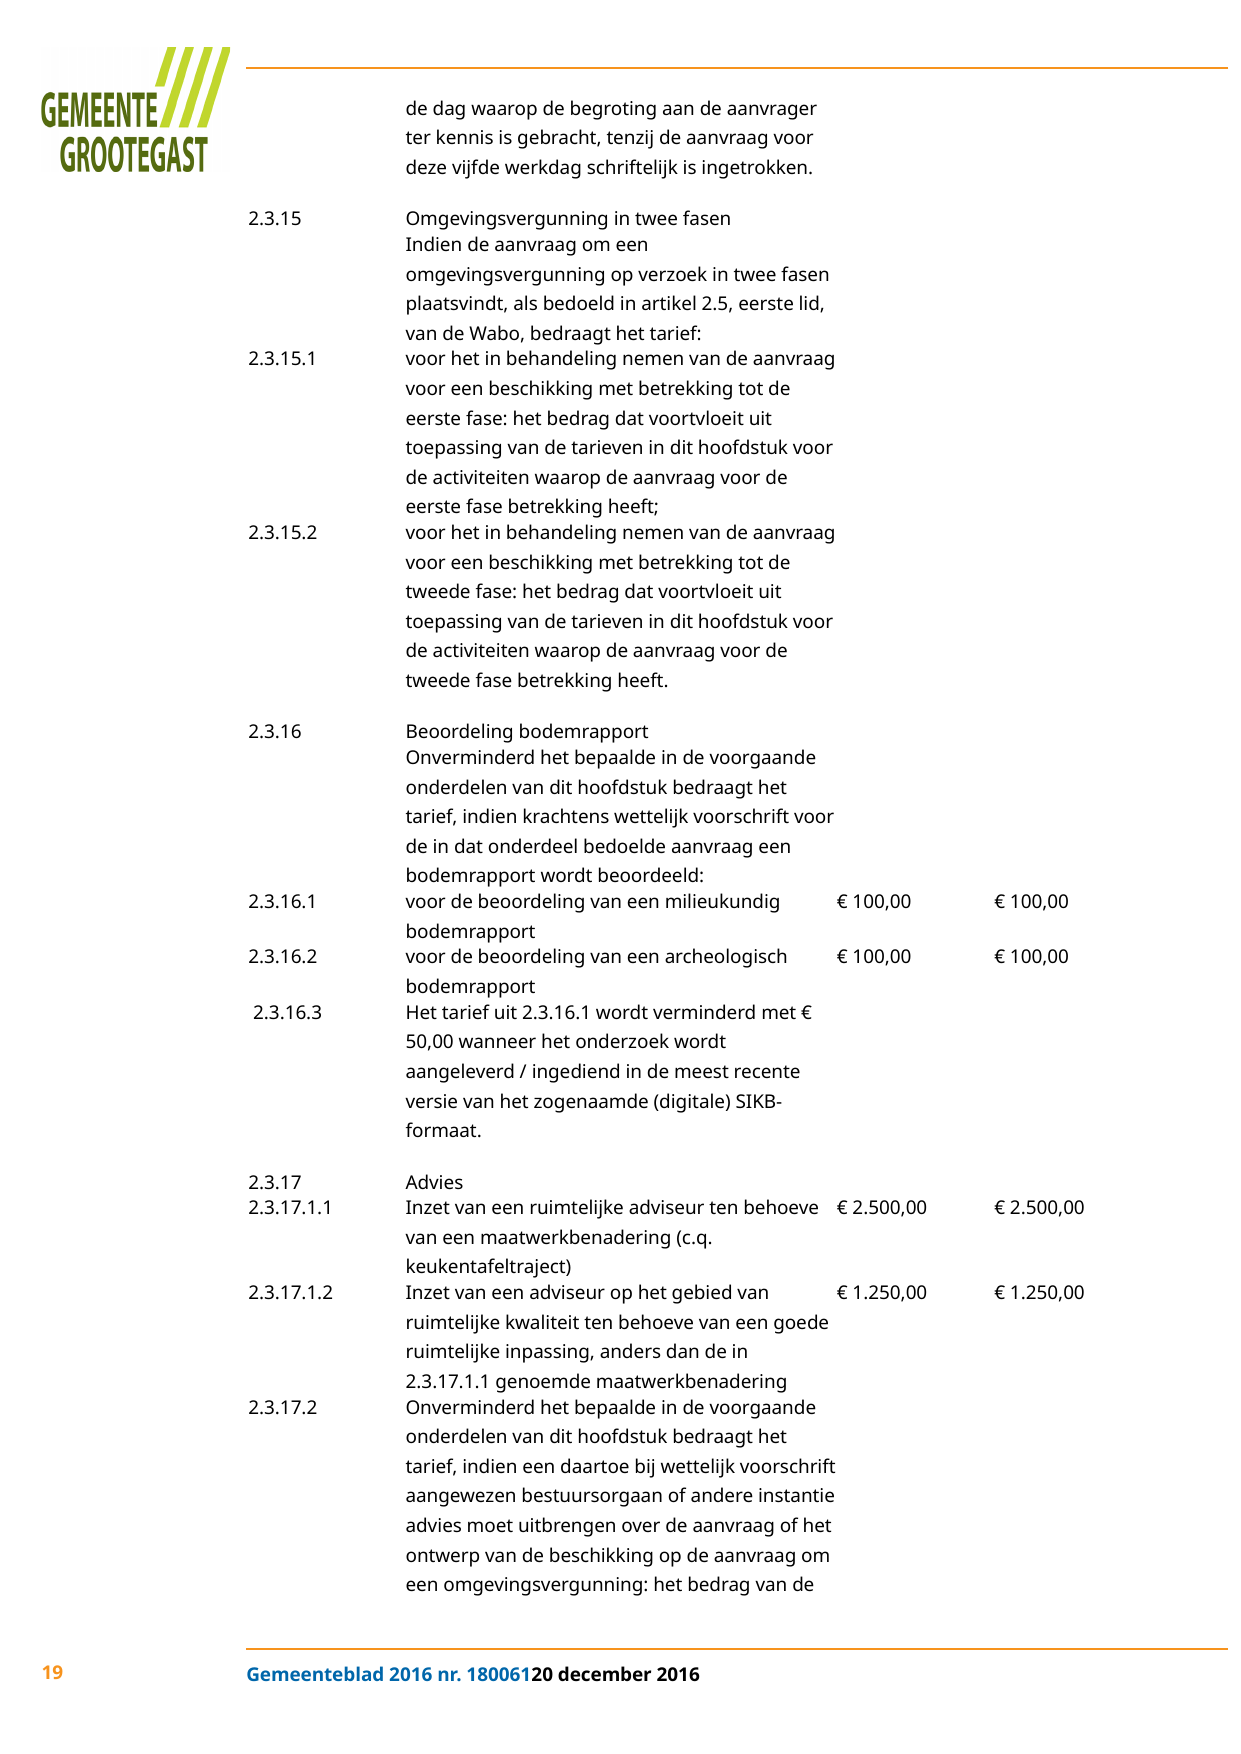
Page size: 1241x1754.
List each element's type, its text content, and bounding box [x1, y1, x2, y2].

table_cell 2.3.17.2 [248, 1394, 405, 1597]
table_cell € 1.250,00 [837, 1280, 994, 1394]
table_cell [994, 205, 1152, 231]
table_cell 2.3.16 [248, 719, 405, 744]
table_cell [837, 231, 994, 346]
table_cell [994, 1394, 1152, 1597]
table_cell Beoordeling bodemrapport [405, 719, 837, 744]
table_cell Onverminderd het bepaalde in de voorgaande onderdelen van dit hoofdstuk bedraagt het tarief, indien een daartoe bij wettelijk voorschrift aangewezen bestuursorgaan of andere instantie advies moet uitbrengen over de aanvraag of het ontwerp van de beschikking op de aanvraag om een omgevingsvergunning: het bedrag van de [405, 1394, 837, 1597]
table_cell [994, 719, 1152, 744]
table_cell [994, 1169, 1152, 1194]
table_cell € 2.500,00 [994, 1195, 1152, 1279]
table_cell Omgevingsvergunning in twee fasen [405, 205, 837, 231]
table_cell [837, 693, 994, 719]
table_cell voor het in behandeling nemen van de aanvraag voor een beschikking met betrekking tot de eerste fase: het bedrag dat voortvloeit uit toepassing van de tarieven in dit hoofdstuk voor de activiteiten waarop de aanvraag voor de eerste fase betrekking heeft; [405, 346, 837, 519]
table_cell voor de beoordeling van een milieukundig bodemrapport [405, 889, 837, 944]
table_cell [405, 1143, 837, 1169]
table_cell [994, 693, 1152, 719]
table_cell Het tarief uit 2.3.16.1 wordt verminderd met € 50,00 wanneer het onderzoek wordt aangeleverd / ingediend in de meest recente versie van het zogenaamde (digitale) SIKB-formaat. [405, 999, 837, 1143]
table_cell [248, 1143, 405, 1169]
table_cell [248, 744, 405, 888]
table_cell Advies [405, 1169, 837, 1194]
picture [41, 47, 231, 172]
table_cell 2.3.17.1.2 [248, 1280, 405, 1394]
table_cell [837, 999, 994, 1143]
table_cell de dag waarop de begroting aan de aanvrager ter kennis is gebracht, tenzij de aanvraag voor deze vijfde werkdag schriftelijk is ingetrokken. [405, 95, 837, 180]
table_cell [994, 95, 1152, 180]
table_cell [994, 1143, 1152, 1169]
table_cell [405, 180, 837, 205]
table_cell [837, 1143, 994, 1169]
table_cell [248, 95, 405, 180]
table_cell voor de beoordeling van een archeologisch bodemrapport [405, 944, 837, 999]
table_cell [837, 744, 994, 888]
table_cell € 1.250,00 [994, 1280, 1152, 1394]
table_cell [837, 95, 994, 180]
table_cell Onverminderd het bepaalde in de voorgaande onderdelen van dit hoofdstuk bedraagt het tarief, indien krachtens wettelijk voorschrift voor de in dat onderdeel bedoelde aanvraag een bodemrapport wordt beoordeeld: [405, 744, 837, 888]
table_cell [837, 1169, 994, 1194]
table_cell [994, 346, 1152, 519]
table_cell [837, 205, 994, 231]
table_cell 2.3.15.1 [248, 346, 405, 519]
table_cell [837, 719, 994, 744]
table_cell € 100,00 [994, 889, 1152, 944]
table_cell 2.3.15.2 [248, 519, 405, 693]
table_cell Inzet van een ruimtelijke adviseur ten behoeve van een maatwerkbenadering (c.q. keukentafeltraject) [405, 1195, 837, 1279]
table_cell [248, 231, 405, 346]
table_cell [994, 231, 1152, 346]
table_cell [248, 180, 405, 205]
table_cell [837, 180, 994, 205]
table_cell Indien de aanvraag om een omgevingsvergunning op verzoek in twee fasen plaatsvindt, als bedoeld in artikel 2.5, eerste lid, van de Wabo, bedraagt het tarief: [405, 231, 837, 346]
table_cell Inzet van een adviseur op het gebied van ruimtelijke kwaliteit ten behoeve van een goede ruimtelijke inpassing, anders dan de in 2.3.17.1.1 genoemde maatwerkbenadering [405, 1280, 837, 1394]
table_cell [405, 693, 837, 719]
table_cell € 2.500,00 [837, 1195, 994, 1279]
table_cell [994, 744, 1152, 888]
table_cell [994, 999, 1152, 1143]
table_cell [248, 693, 405, 719]
table_cell [994, 180, 1152, 205]
table_cell [837, 1394, 994, 1597]
table_cell [837, 346, 994, 519]
table_cell € 100,00 [837, 889, 994, 944]
table_cell [994, 519, 1152, 693]
table_cell [837, 519, 994, 693]
table_cell € 100,00 [837, 944, 994, 999]
table_cell 2.3.17.1.1 [248, 1195, 405, 1279]
table_cell 2.3.16.1 [248, 889, 405, 944]
table_cell voor het in behandeling nemen van de aanvraag voor een beschikking met betrekking tot de tweede fase: het bedrag dat voortvloeit uit toepassing van de tarieven in dit hoofdstuk voor de activiteiten waarop de aanvraag voor de tweede fase betrekking heeft. [405, 519, 837, 693]
table_cell 2.3.16.2 [248, 944, 405, 999]
table_cell 2.3.16.3 [248, 999, 405, 1143]
table_cell 2.3.17 [248, 1169, 405, 1194]
table_cell 2.3.15 [248, 205, 405, 231]
table_cell € 100,00 [994, 944, 1152, 999]
